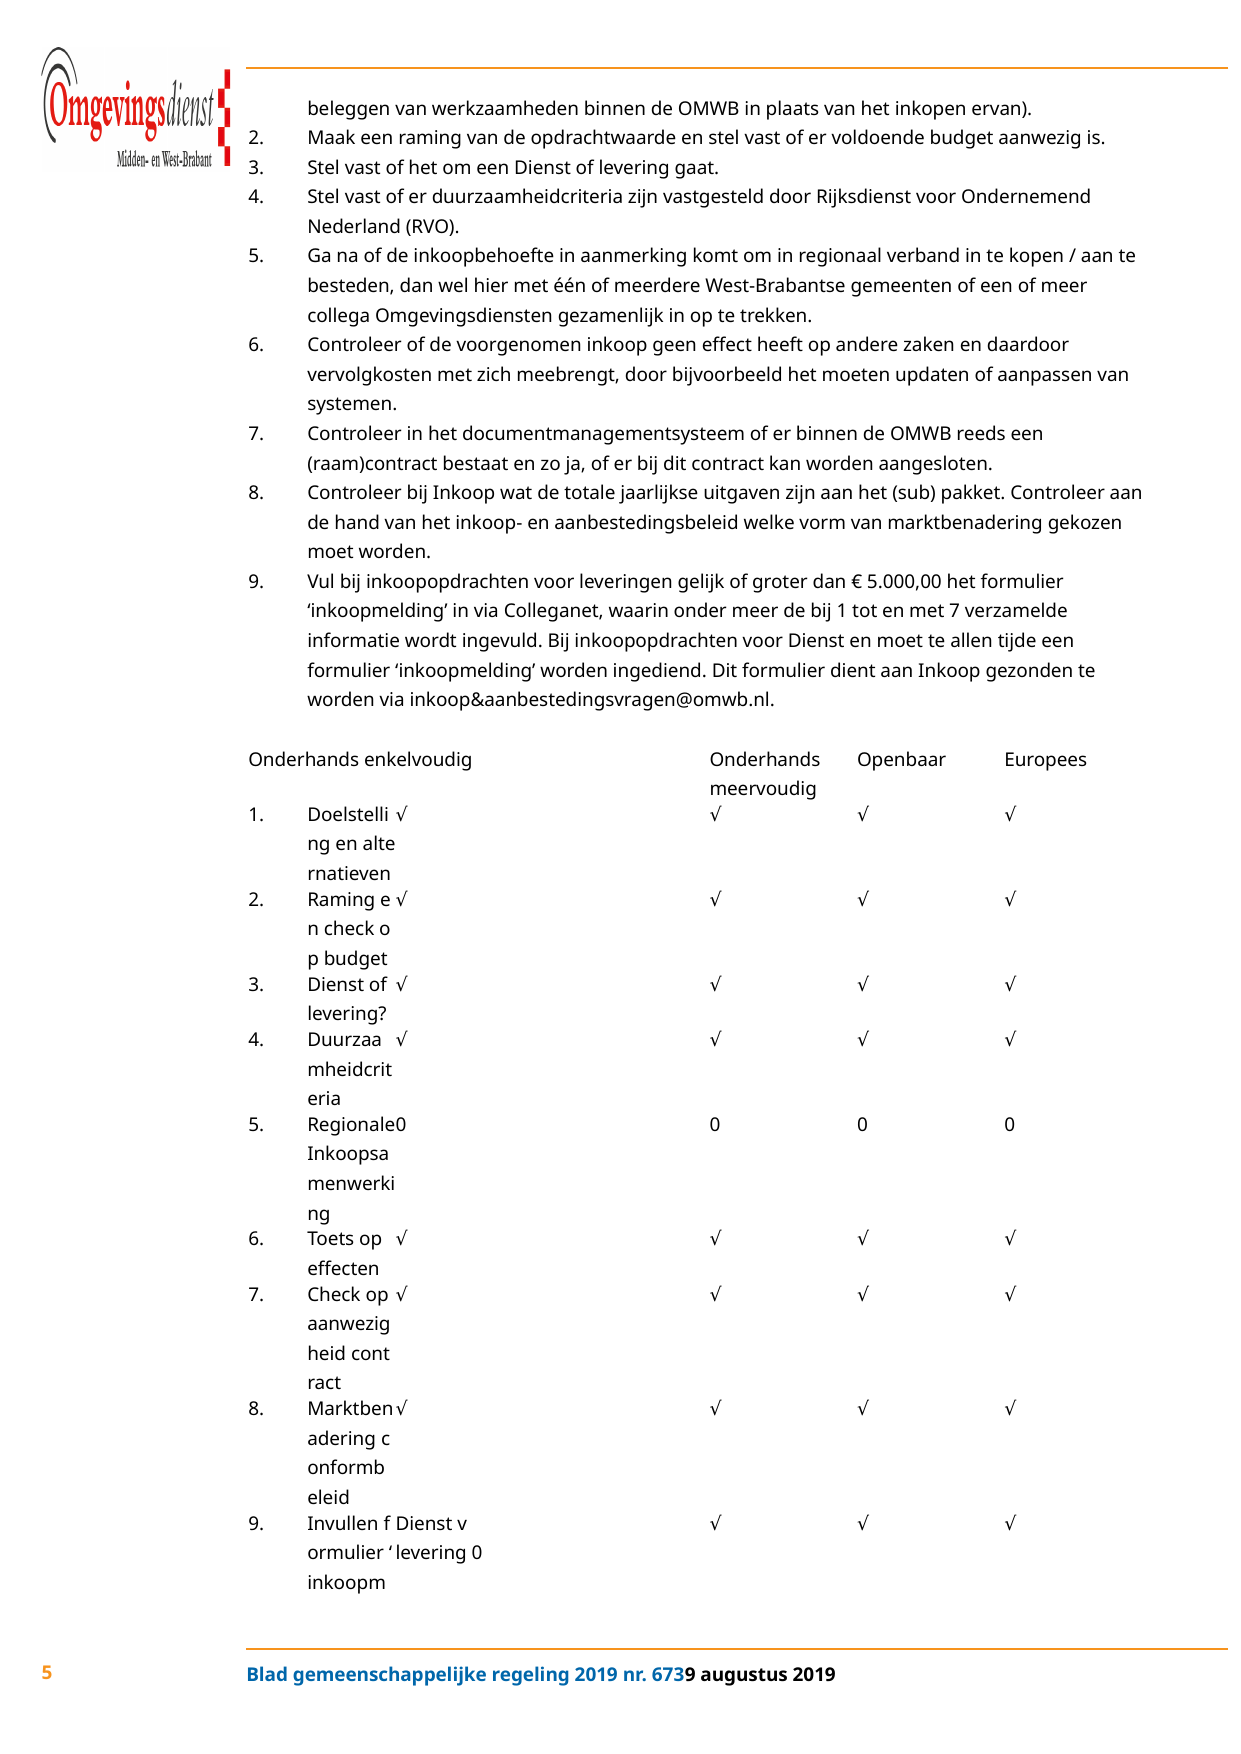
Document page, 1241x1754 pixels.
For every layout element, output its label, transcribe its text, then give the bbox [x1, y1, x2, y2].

list Controleer of de voorgenomen inkoop geen effect heeft op andere zaken en daardoor vervolgkosten met zich meebrengt, door bijvoorbeeld het moeten updaten of aanpassen van systemen. [248, 331, 1152, 416]
table_cell 0 [1004, 1111, 1152, 1226]
picture [41, 47, 231, 172]
table_cell Invullen formulier ‘inkoopm [248, 1510, 395, 1595]
table_cell √ [709, 1395, 857, 1510]
table_cell √ [709, 1281, 857, 1395]
table_cell √ [395, 1026, 709, 1111]
table_cell √ [1004, 1281, 1152, 1395]
table_cell Doelstelling en alternatieven [248, 801, 395, 886]
table_cell √ [709, 971, 857, 1026]
table_cell √ [395, 1395, 709, 1510]
table_cell √ [1004, 1226, 1152, 1281]
table_cell 0 [395, 1111, 709, 1226]
table_cell √ [857, 801, 1004, 886]
table_cell √ [1004, 801, 1152, 886]
list Ga na of de inkoopbehoefte in aanmerking komt om in regionaal verband in te kopen / aan te besteden, dan wel hier met één of meerdere West-Brabantse gemeenten of een of meer collega Omgevingsdiensten gezamenlijk in op te trekken. [248, 243, 1152, 328]
table_cell √ [395, 801, 709, 886]
table_cell √ [1004, 1510, 1152, 1595]
table_cell √ [395, 886, 709, 971]
table_cell √ [1004, 971, 1152, 1026]
table_cell √ [857, 1226, 1004, 1281]
table_cell Toets op effecten [248, 1226, 395, 1281]
list Maak een raming van de opdrachtwaarde en stel vast of er voldoende budget aanwezig is. [248, 124, 1152, 150]
table_header Europees [1004, 746, 1152, 801]
table_cell √ [709, 1226, 857, 1281]
list Stel vast of het om een Dienst of levering gaat. [248, 154, 1152, 180]
table_cell Raming en check op budget [248, 886, 395, 971]
table_cell Marktbenadering conformbeleid [248, 1395, 395, 1510]
table_cell √ [1004, 1026, 1152, 1111]
table_cell √ [857, 1510, 1004, 1595]
table_cell √ [709, 1026, 857, 1111]
table_cell Duurzaamheidcriteria [248, 1026, 395, 1111]
list Stel vast of er duurzaamheidcriteria zijn vastgesteld door Rijksdienst voor Ondernemend Nederland (RVO). [248, 183, 1152, 239]
table_header Openbaar [857, 746, 1004, 801]
table_cell √ [857, 1281, 1004, 1395]
table_cell Dienst of levering? [248, 971, 395, 1026]
table_cell √ [1004, 1395, 1152, 1510]
table_cell √ [709, 886, 857, 971]
table_cell Regionale Inkoopsamenwerking [248, 1111, 395, 1226]
table_cell 0 [857, 1111, 1004, 1226]
table_cell Check op aanwezigheid contract [248, 1281, 395, 1395]
list Vul bij inkoopopdrachten voor leveringen gelijk of groter dan € 5.000,00 het formulier ‘inkoopmelding’ in via Colleganet, waarin onder meer de bij 1 tot en met 7 verzamelde informatie wordt ingevuld. Bij inkoopopdrachten voor Dienst en moet te allen tijde een formulier ‘inkoopmelding’ worden ingediend. Dit formulier dient aan Inkoop gezonden te worden via inkoop&aanbestedingsvragen@omwb.nl. [248, 568, 1152, 712]
table_cell √ [709, 1510, 857, 1595]
table_cell √ [395, 1281, 709, 1395]
table_cell √ [857, 1026, 1004, 1111]
table_cell Dienst v levering 0 [395, 1510, 709, 1595]
table_cell √ [1004, 886, 1152, 971]
table_cell √ [709, 801, 857, 886]
table_cell √ [857, 971, 1004, 1026]
table_header Onderhands enkelvoudig [248, 746, 709, 801]
list beleggen van werkzaamheden binnen de OMWB in plaats van het inkopen ervan). [248, 95, 1152, 121]
table_cell √ [395, 1226, 709, 1281]
list Controleer in het documentmanagementsysteem of er binnen de OMWB reeds een (raam)contract bestaat en zo ja, of er bij dit contract kan worden aangesloten. [248, 420, 1152, 476]
table_cell 0 [709, 1111, 857, 1226]
list Controleer bij Inkoop wat de totale jaarlijkse uitgaven zijn aan het (sub) pakket. Controleer aan de hand van het inkoop- en aanbestedingsbeleid welke vorm van marktbenadering gekozen moet worden. [248, 479, 1152, 564]
table_header Onderhands meervoudig [709, 746, 857, 801]
table_cell √ [395, 971, 709, 1026]
table_cell √ [857, 886, 1004, 971]
table_cell √ [857, 1395, 1004, 1510]
